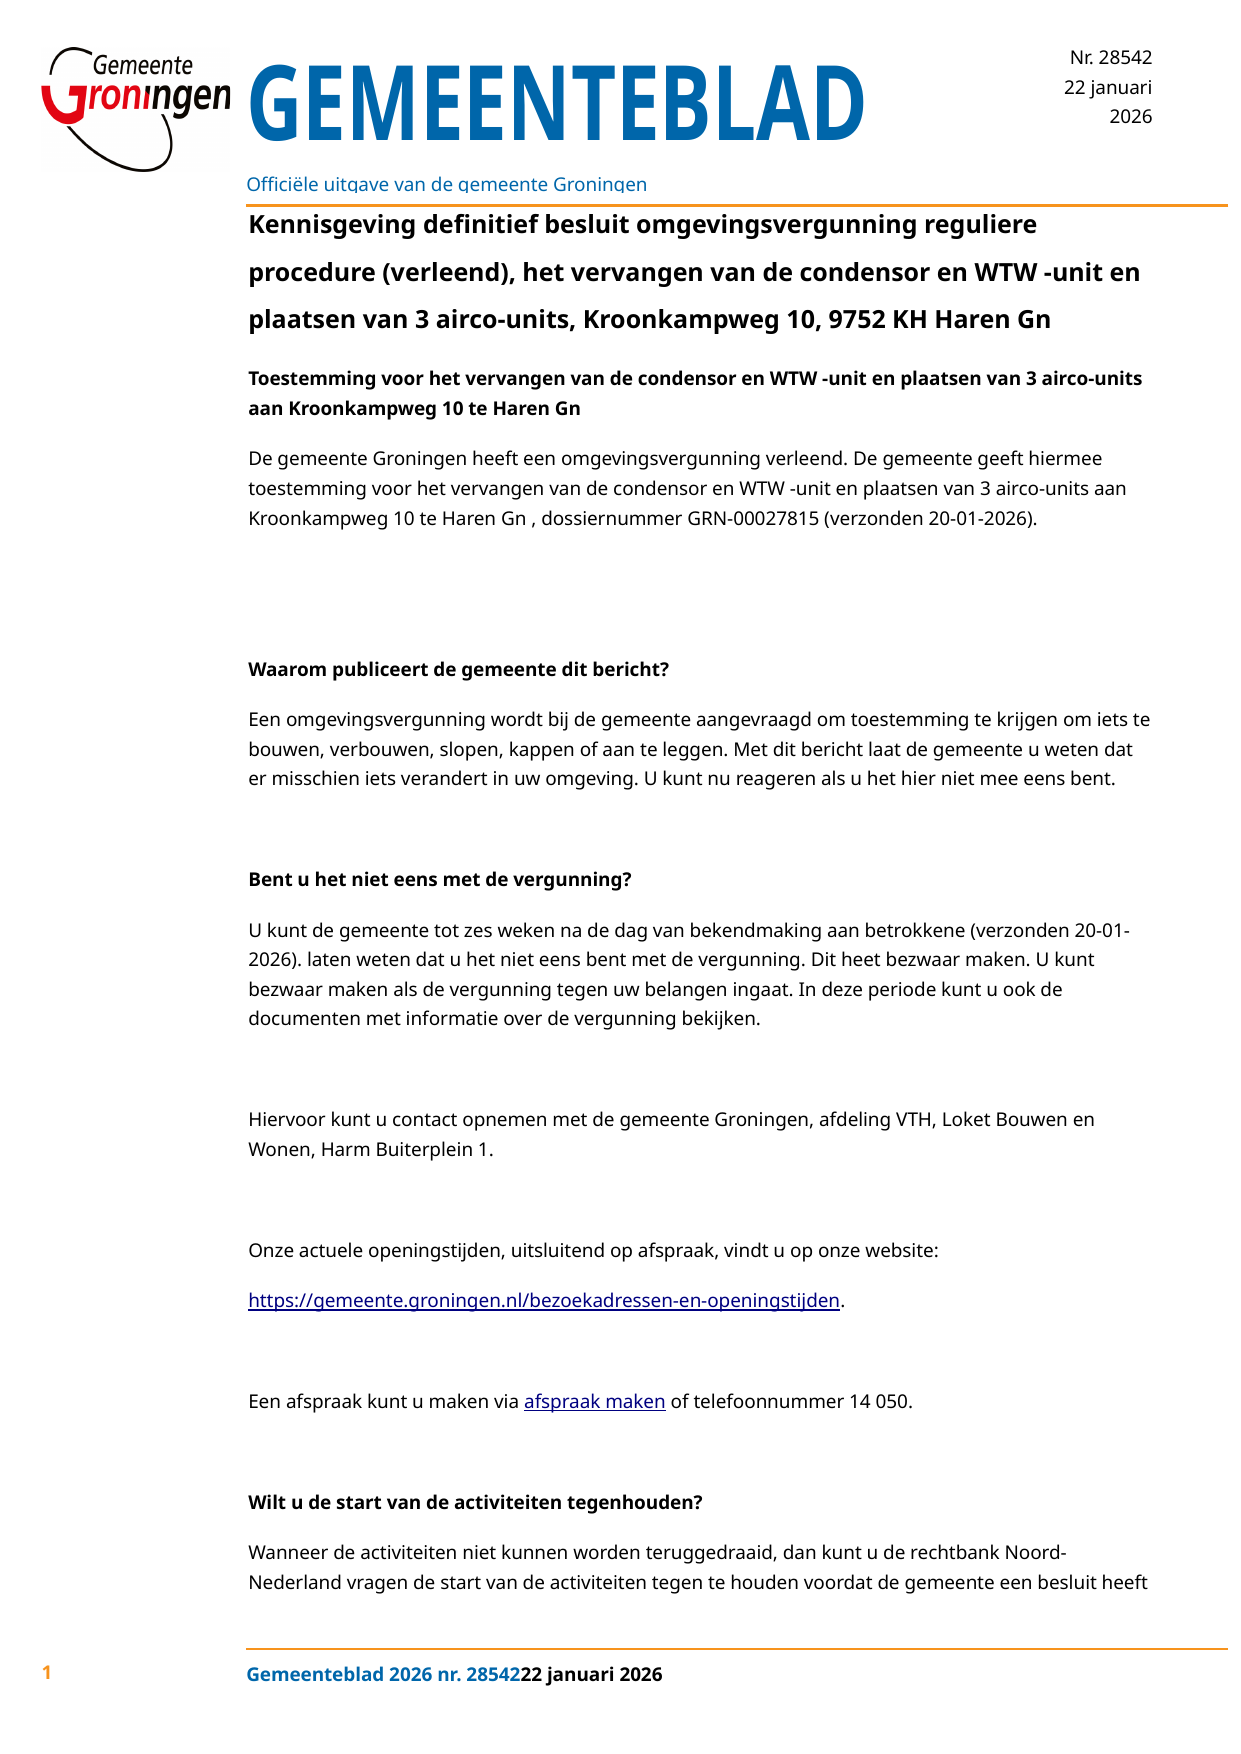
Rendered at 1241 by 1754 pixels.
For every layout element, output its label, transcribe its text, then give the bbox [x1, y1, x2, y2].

text Toestemming voor het vervangen van de condensor en WTW -unit en plaatsen van 3 airco-units aan Kroonkampweg 10 te Haren Gn [248, 366, 1152, 421]
text Bent u het niet eens met de vergunning? [248, 866, 1152, 892]
text Wilt u de start van de activiteiten tegenhouden? [248, 1489, 1152, 1514]
text https://gemeente.groningen.nl/bezoekadressen-en-openingstijden. [248, 1287, 1152, 1313]
text Hiervoor kunt u contact opnemen met de gemeente Groningen, afdeling VTH, Loket Bouwen en Wonen, Harm Buiterplein 1. [248, 1106, 1152, 1162]
text Een omgevingsvergunning wordt bij de gemeente aangevraagd om toestemming te krijgen om iets te bouwen, verbouwen, slopen, kappen of aan te leggen. Met dit bericht laat de gemeente u weten dat er misschien iets verandert in uw omgeving. U kunt nu reageren als u het hier niet mee eens bent. [248, 706, 1152, 791]
text De gemeente Groningen heeft een omgevingsvergunning verleend. De gemeente geeft hiermee toestemming voor het vervangen van de condensor en WTW -unit en plaatsen van 3 airco-units aan Kroonkampweg 10 te Haren Gn , dossiernummer GRN-00027815 (verzonden 20-01-2026). [248, 446, 1152, 530]
text Een afspraak kunt u maken via afspraak maken of telefoonnummer 14 050. [248, 1388, 1152, 1414]
picture [41, 47, 231, 172]
text Kennisgeving definitief besluit omgevingsvergunning reguliere procedure (verleend), het vervangen van de condensor en WTW -unit en plaatsen van 3 airco-units, Kroonkampweg 10, 9752 KH Haren Gn [248, 207, 1152, 336]
text Wanneer de activiteiten niet kunnen worden teruggedraaid, dan kunt u de rechtbank Noord-Nederland vragen de start van de activiteiten tegen te houden voordat de gemeente een besluit heeft [248, 1539, 1152, 1594]
text Onze actuele openingstijden, uitsluitend op afspraak, vindt u op onze website: [248, 1237, 1152, 1262]
text Waarom publiceert de gemeente dit bericht? [248, 656, 1152, 682]
text U kunt de gemeente tot zes weken na de dag van bekendmaking aan betrokkene (verzonden 20-01-2026). laten weten dat u het niet eens bent met de vergunning. Dit heet bezwaar maken. U kunt bezwaar maken als de vergunning tegen uw belangen ingaat. In deze periode kunt u ook de documenten met informatie over de vergunning bekijken. [248, 917, 1152, 1031]
